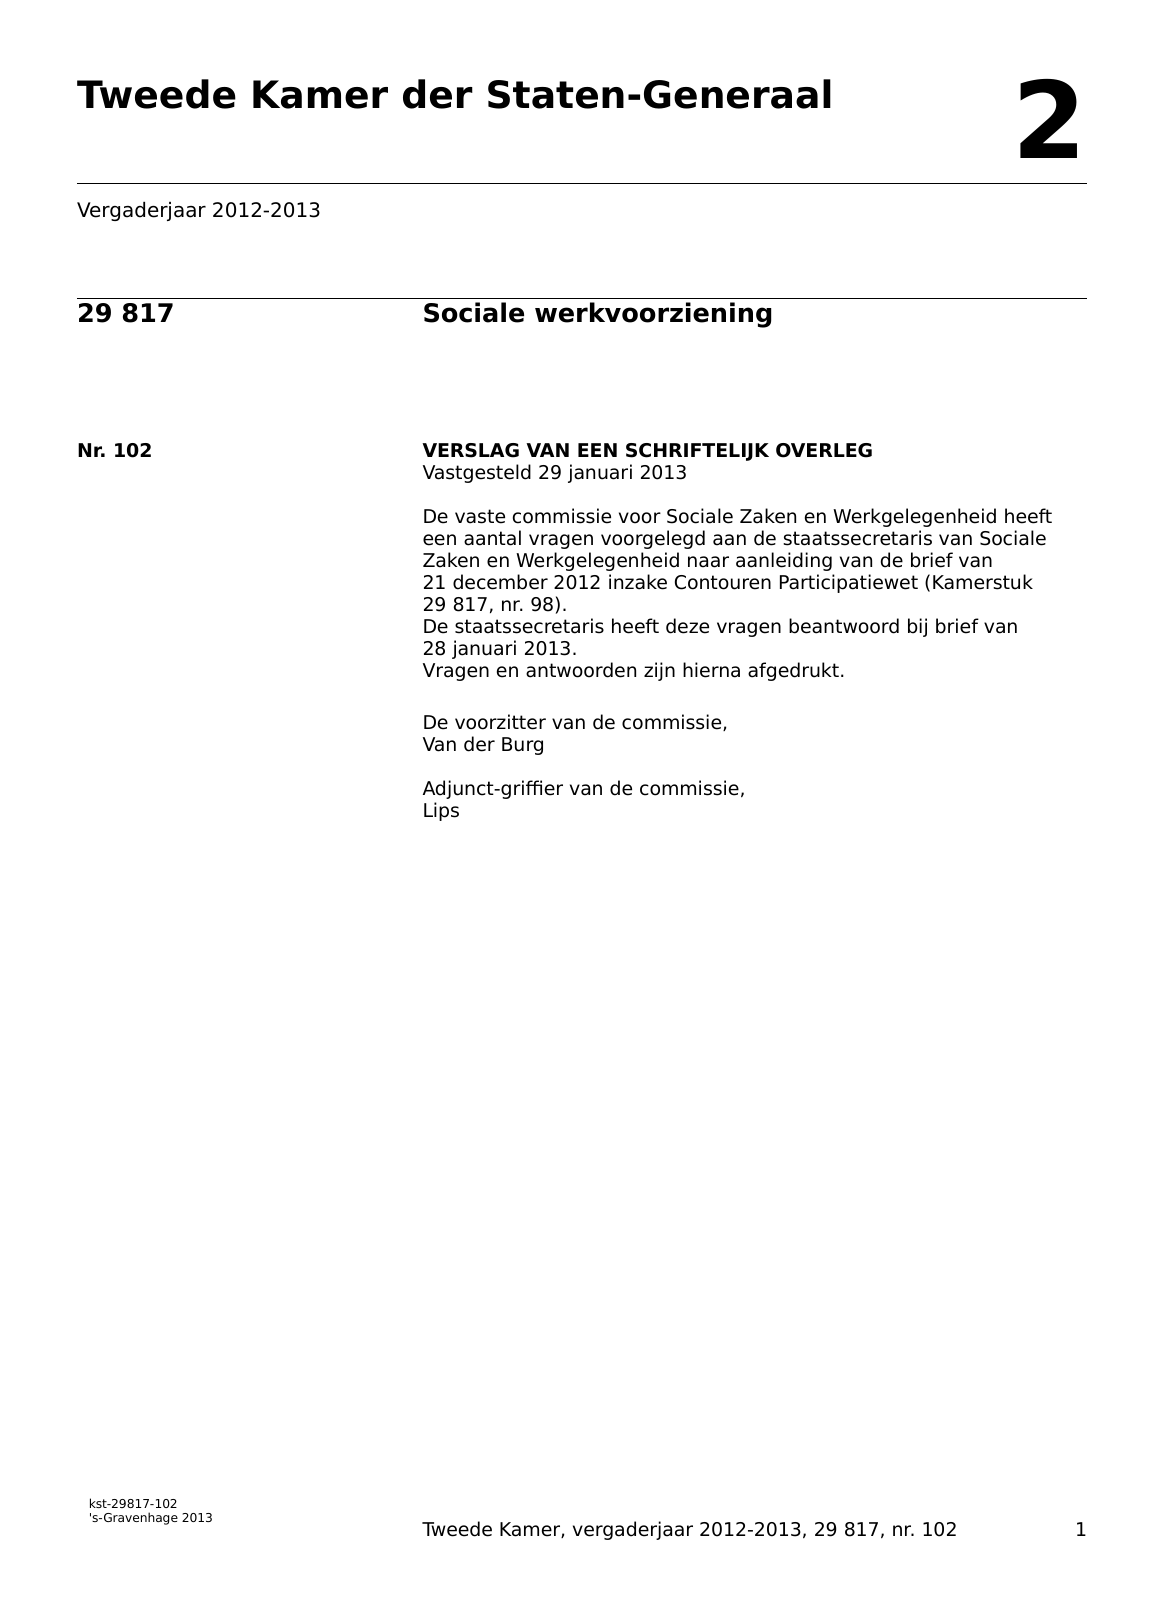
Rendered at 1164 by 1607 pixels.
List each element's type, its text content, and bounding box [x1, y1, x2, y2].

text De voorzitter van de commissie, Van der Burg [422, 712, 1087, 756]
subtitle Nr. 102 VERSLAG VAN EEN SCHRIFTELIJK OVERLEG [77, 440, 1087, 462]
text De staatssecretaris heeft deze vragen beantwoord bij brief van 28 januari 2013. [422, 616, 1087, 660]
text Vastgesteld 29 januari 2013 [422, 462, 1087, 484]
table_cell Vergaderjaar 2012-2013 [77, 184, 1087, 298]
text kst-29817-102 [88, 1497, 323, 1511]
table_header Tweede Kamer der Staten-Generaal [77, 59, 886, 183]
text Adjunct-griffier van de commissie, Lips [422, 778, 1087, 822]
text Vragen en antwoorden zijn hierna afgedrukt. [422, 660, 1087, 682]
subtitle 29 817 Sociale werkvoorziening [77, 299, 1087, 329]
text De vaste commissie voor Sociale Zaken en Werkgelegenheid heeft een aantal vragen voorgelegd aan de staatssecretaris van Sociale Zaken en Werkgelegenheid naar aanleiding van de brief van 21 december 2012 inzake Contouren Participatiewet (Kamerstuk 29 817, nr. 98). [422, 506, 1087, 616]
text 's-Gravenhage 2013 [88, 1511, 323, 1525]
table_header 2 [886, 59, 1087, 183]
